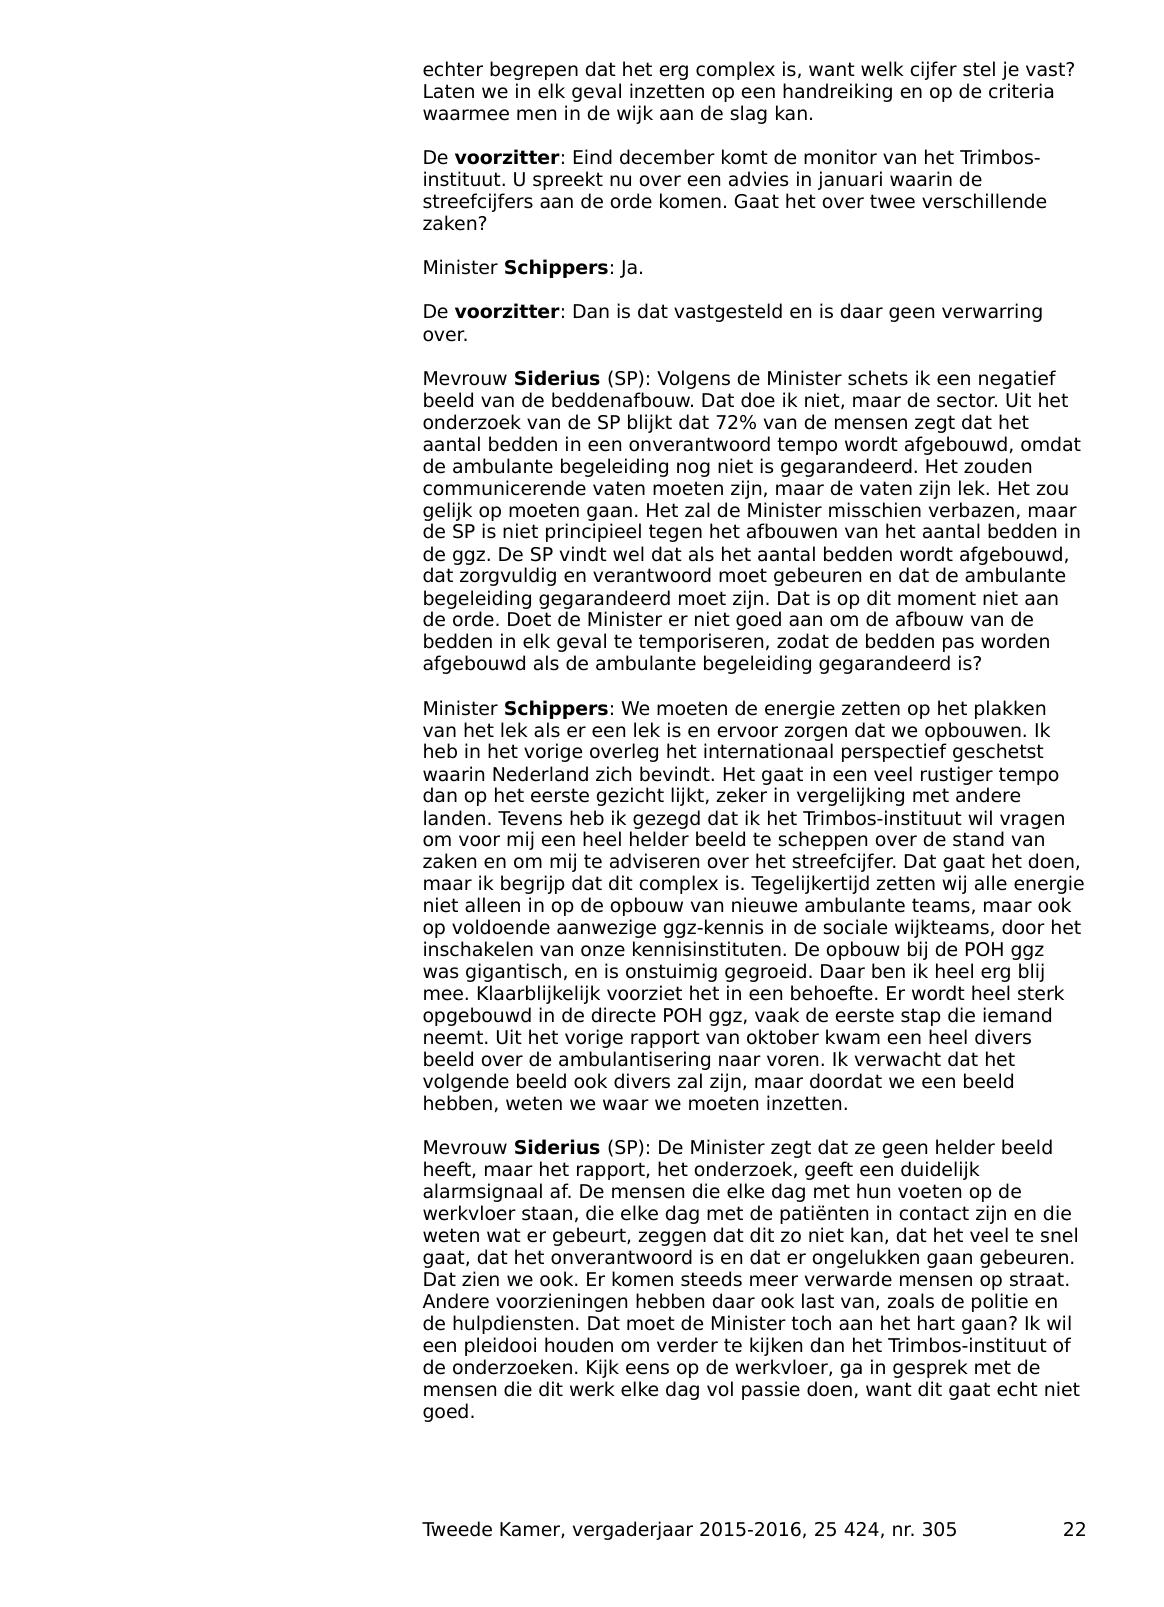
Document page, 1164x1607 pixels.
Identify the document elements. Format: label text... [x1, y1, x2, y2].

text Mevrouw Siderius (SP): De Minister zegt dat ze geen helder beeld heeft, maar het rapport, het onderzoek, geeft een duidelijk alarmsignaal af. De mensen die elke dag met hun voeten op de werkvloer staan, die elke dag met de patiënten in contact zijn en die weten wat er gebeurt, zeggen dat dit zo niet kan, dat het veel te snel gaat, dat het onverantwoord is en dat er ongelukken gaan gebeuren. Dat zien we ook. Er komen steeds meer verwarde mensen op straat. Andere voorzieningen hebben daar ook last van, zoals de politie en de hulpdiensten. Dat moet de Minister toch aan het hart gaan? Ik wil een pleidooi houden om verder te kijken dan het Trimbos-instituut of de onderzoeken. Kijk eens op de werkvloer, ga in gesprek met de mensen die dit werk elke dag vol passie doen, want dit gaat echt niet goed. [422, 1137, 1087, 1423]
text Minister Schippers: We moeten de energie zetten op het plakken van het lek als er een lek is en ervoor zorgen dat we opbouwen. Ik heb in het vorige overleg het internationaal perspectief geschetst waarin Nederland zich bevindt. Het gaat in een veel rustiger tempo dan op het eerste gezicht lijkt, zeker in vergelijking met andere landen. Tevens heb ik gezegd dat ik het Trimbos-instituut wil vragen om voor mij een heel helder beeld te scheppen over de stand van zaken en om mij te adviseren over het streefcijfer. Dat gaat het doen, maar ik begrijp dat dit complex is. Tegelijkertijd zetten wij alle energie niet alleen in op de opbouw van nieuwe ambulante teams, maar ook op voldoende aanwezige ggz-kennis in de sociale wijkteams, door het inschakelen van onze kennisinstituten. De opbouw bij de POH ggz was gigantisch, en is onstuimig gegroeid. Daar ben ik heel erg blij mee. Klaarblijkelijk voorziet het in een behoefte. Er wordt heel sterk opgebouwd in de directe POH ggz, vaak de eerste stap die iemand neemt. Uit het vorige rapport van oktober kwam een heel divers beeld over de ambulantisering naar voren. Ik verwacht dat het volgende beeld ook divers zal zijn, maar doordat we een beeld hebben, weten we waar we moeten inzetten. [422, 697, 1087, 1115]
text De voorzitter: Eind december komt de monitor van het Trimbos-instituut. U spreekt nu over een advies in januari waarin de streefcijfers aan de orde komen. Gaat het over twee verschillende zaken? [422, 147, 1087, 235]
text echter begrepen dat het erg complex is, want welk cijfer stel je vast? Laten we in elk geval inzetten op een handreiking en op de criteria waarmee men in de wijk aan de slag kan. [422, 59, 1087, 125]
text Minister Schippers: Ja. [422, 257, 1087, 279]
text Mevrouw Siderius (SP): Volgens de Minister schets ik een negatief beeld van de beddenafbouw. Dat doe ik niet, maar de sector. Uit het onderzoek van de SP blijkt dat 72% van de mensen zegt dat het aantal bedden in een onverantwoord tempo wordt afgebouwd, omdat de ambulante begeleiding nog niet is gegarandeerd. Het zouden communicerende vaten moeten zijn, maar de vaten zijn lek. Het zou gelijk op moeten gaan. Het zal de Minister misschien verbazen, maar de SP is niet principieel tegen het afbouwen van het aantal bedden in de ggz. De SP vindt wel dat als het aantal bedden wordt afgebouwd, dat zorgvuldig en verantwoord moet gebeuren en dat de ambulante begeleiding gegarandeerd moet zijn. Dat is op dit moment niet aan de orde. Doet de Minister er niet goed aan om de afbouw van de bedden in elk geval te temporiseren, zodat de bedden pas worden afgebouwd als de ambulante begeleiding gegarandeerd is? [422, 368, 1087, 675]
text De voorzitter: Dan is dat vastgesteld en is daar geen verwarring over. [422, 301, 1087, 345]
